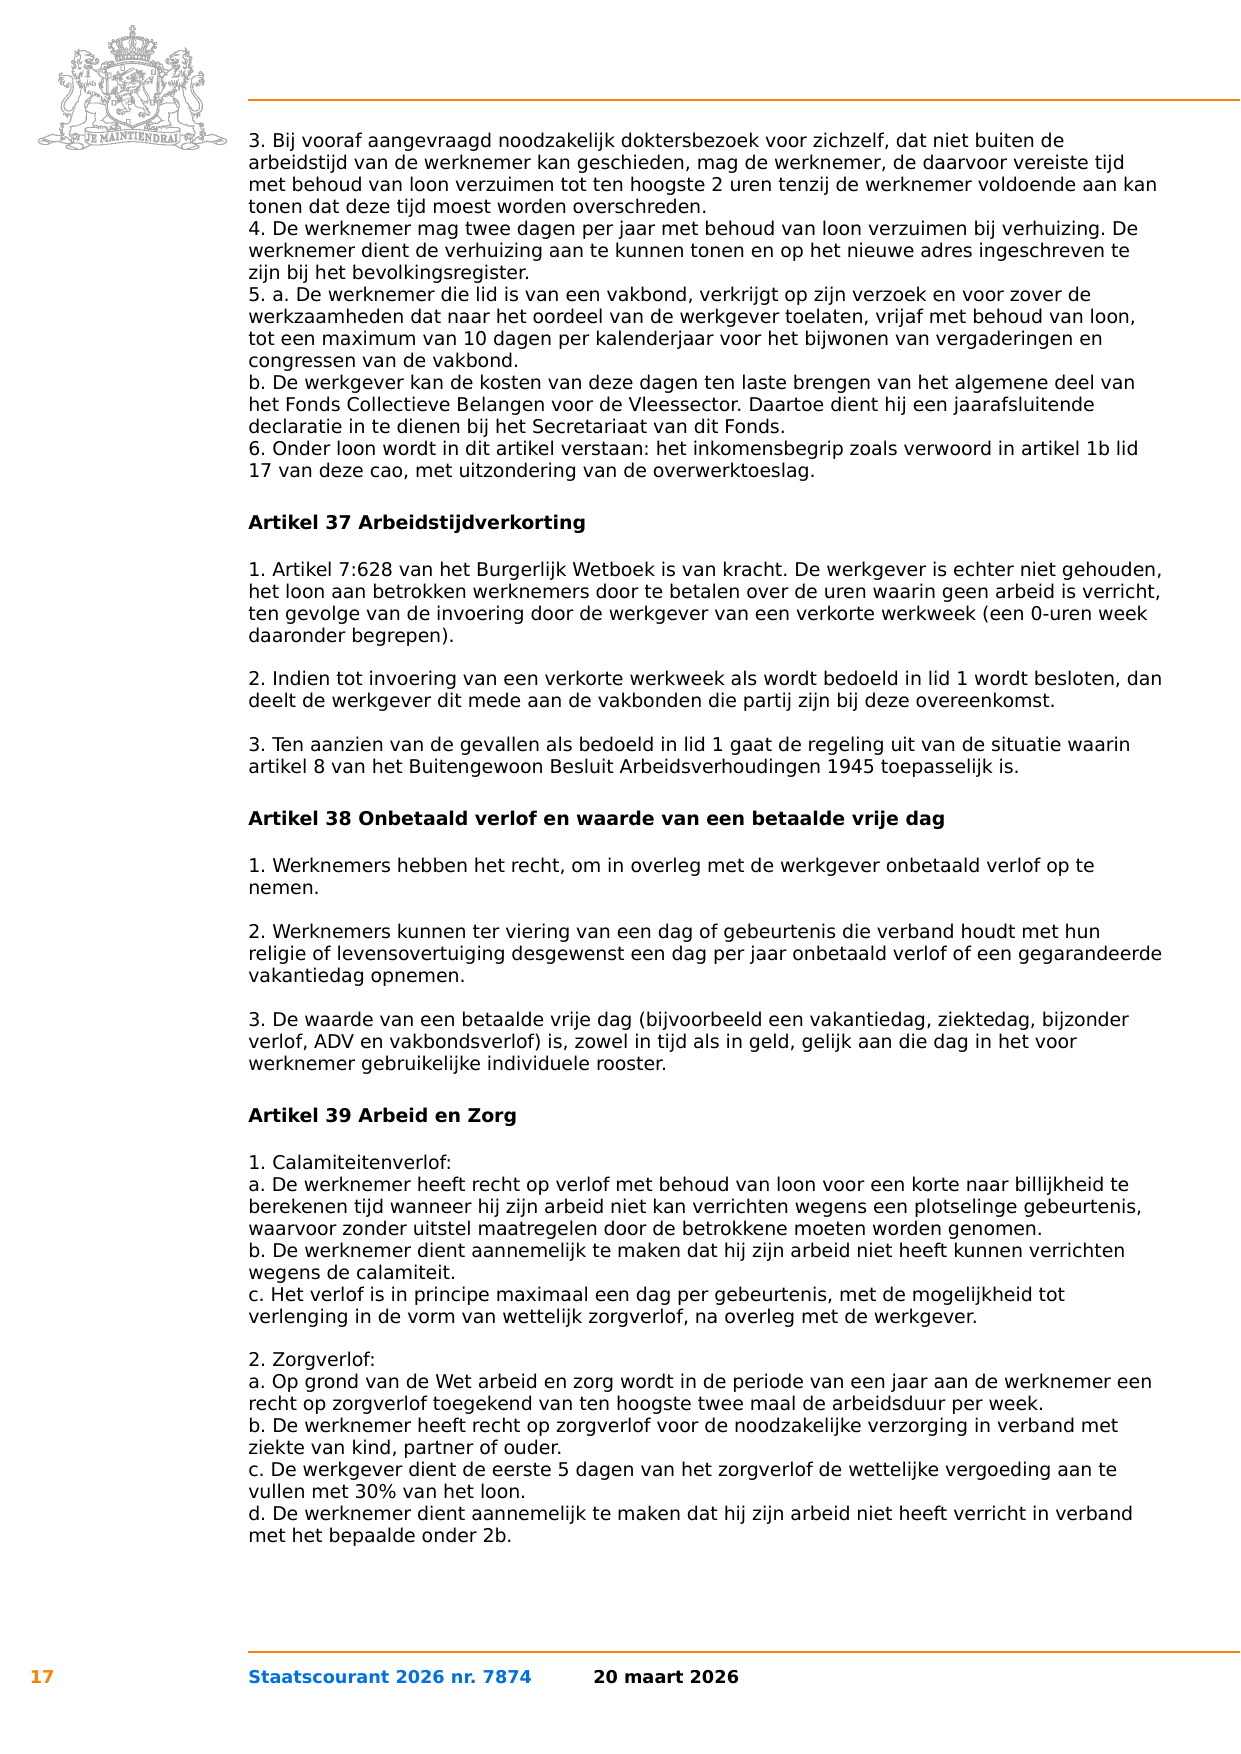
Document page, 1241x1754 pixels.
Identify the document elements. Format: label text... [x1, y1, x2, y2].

subtitle Artikel 39 Arbeid en Zorg [248, 1105, 1163, 1127]
picture [38, 25, 227, 150]
text 4. De werknemer mag twee dagen per jaar met behoud van loon verzuimen bij verhuizing. De werknemer dient de verhuizing aan te kunnen tonen en op het nieuwe adres ingeschreven te zijn bij het bevolkingsregister. [248, 218, 1163, 284]
text c. Het verlof is in principe maximaal een dag per gebeurtenis, met de mogelijkheid tot verlenging in de vorm van wettelijk zorgverlof, na overleg met de werkgever. [248, 1283, 1163, 1327]
text 3. Bij vooraf aangevraagd noodzakelijk doktersbezoek voor zichzelf, dat niet buiten de arbeidstijd van de werknemer kan geschieden, mag de werknemer, de daarvoor vereiste tijd met behoud van loon verzuimen tot ten hoogste 2 uren tenzij de werknemer voldoende aan kan tonen dat deze tijd moest worden overschreden. [248, 130, 1163, 218]
text 1. Calamiteitenverlof: [248, 1152, 1163, 1174]
text 6. Onder loon wordt in dit artikel verstaan: het inkomensbegrip zoals verwoord in artikel 1b lid 17 van deze cao, met uitzondering van de overwerktoeslag. [248, 438, 1163, 482]
text b. De werknemer dient aannemelijk te maken dat hij zijn arbeid niet heeft kunnen verrichten wegens de calamiteit. [248, 1239, 1163, 1283]
text 2. Zorgverlof: [248, 1349, 1163, 1371]
text 2. Indien tot invoering van een verkorte werkweek als wordt bedoeld in lid 1 wordt besloten, dan deelt de werkgever dit mede aan de vakbonden die partij zijn bij deze overeenkomst. [248, 668, 1163, 712]
text b. De werkgever kan de kosten van deze dagen ten laste brengen van het algemene deel van het Fonds Collectieve Belangen voor de Vleessector. Daartoe dient hij een jaarafsluitende declaratie in te dienen bij het Secretariaat van dit Fonds. [248, 372, 1163, 438]
text 5. a. De werknemer die lid is van een vakbond, verkrijgt op zijn verzoek en voor zover de werkzaamheden dat naar het oordeel van de werkgever toelaten, vrijaf met behoud van loon, tot een maximum van 10 dagen per kalenderjaar voor het bijwonen van vergaderingen en congressen van de vakbond. [248, 284, 1163, 372]
text 3. Ten aanzien van de gevallen als bedoeld in lid 1 gaat de regeling uit van de situatie waarin artikel 8 van het Buitengewoon Besluit Arbeidsverhoudingen 1945 toepasselijk is. [248, 734, 1163, 778]
text a. De werknemer heeft recht op verlof met behoud van loon voor een korte naar billijkheid te berekenen tijd wanneer hij zijn arbeid niet kan verrichten wegens een plotselinge gebeurtenis, waarvoor zonder uitstel maatregelen door de betrokkene moeten worden genomen. [248, 1174, 1163, 1239]
text 1. Werknemers hebben het recht, om in overleg met de werkgever onbetaald verlof op te nemen. [248, 855, 1163, 899]
text 2. Werknemers kunnen ter viering van een dag of gebeurtenis die verband houdt met hun religie of levensovertuiging desgewenst een dag per jaar onbetaald verlof of een gegarandeerde vakantiedag opnemen. [248, 921, 1163, 987]
text 1. Artikel 7:628 van het Burgerlijk Wetboek is van kracht. De werkgever is echter niet gehouden, het loon aan betrokken werknemers door te betalen over de uren waarin geen arbeid is verricht, ten gevolge van de invoering door de werkgever van een verkorte werkweek (een 0-uren week daaronder begrepen). [248, 558, 1163, 646]
text d. De werknemer dient aannemelijk te maken dat hij zijn arbeid niet heeft verricht in verband met het bepaalde onder 2b. [248, 1503, 1163, 1547]
subtitle Artikel 37 Arbeidstijdverkorting [248, 512, 1163, 533]
text 3. De waarde van een betaalde vrije dag (bijvoorbeeld een vakantiedag, ziektedag, bijzonder verlof, ADV en vakbondsverlof) is, zowel in tijd als in geld, gelijk aan die dag in het voor werknemer gebruikelijke individuele rooster. [248, 1009, 1163, 1075]
text c. De werkgever dient de eerste 5 dagen van het zorgverlof de wettelijke vergoeding aan te vullen met 30% van het loon. [248, 1459, 1163, 1503]
subtitle Artikel 38 Onbetaald verlof en waarde van een betaalde vrije dag [248, 808, 1163, 830]
text a. Op grond van de Wet arbeid en zorg wordt in de periode van een jaar aan de werknemer een recht op zorgverlof toegekend van ten hoogste twee maal de arbeidsduur per week. [248, 1371, 1163, 1415]
text b. De werknemer heeft recht op zorgverlof voor de noodzakelijke verzorging in verband met ziekte van kind, partner of ouder. [248, 1415, 1163, 1459]
